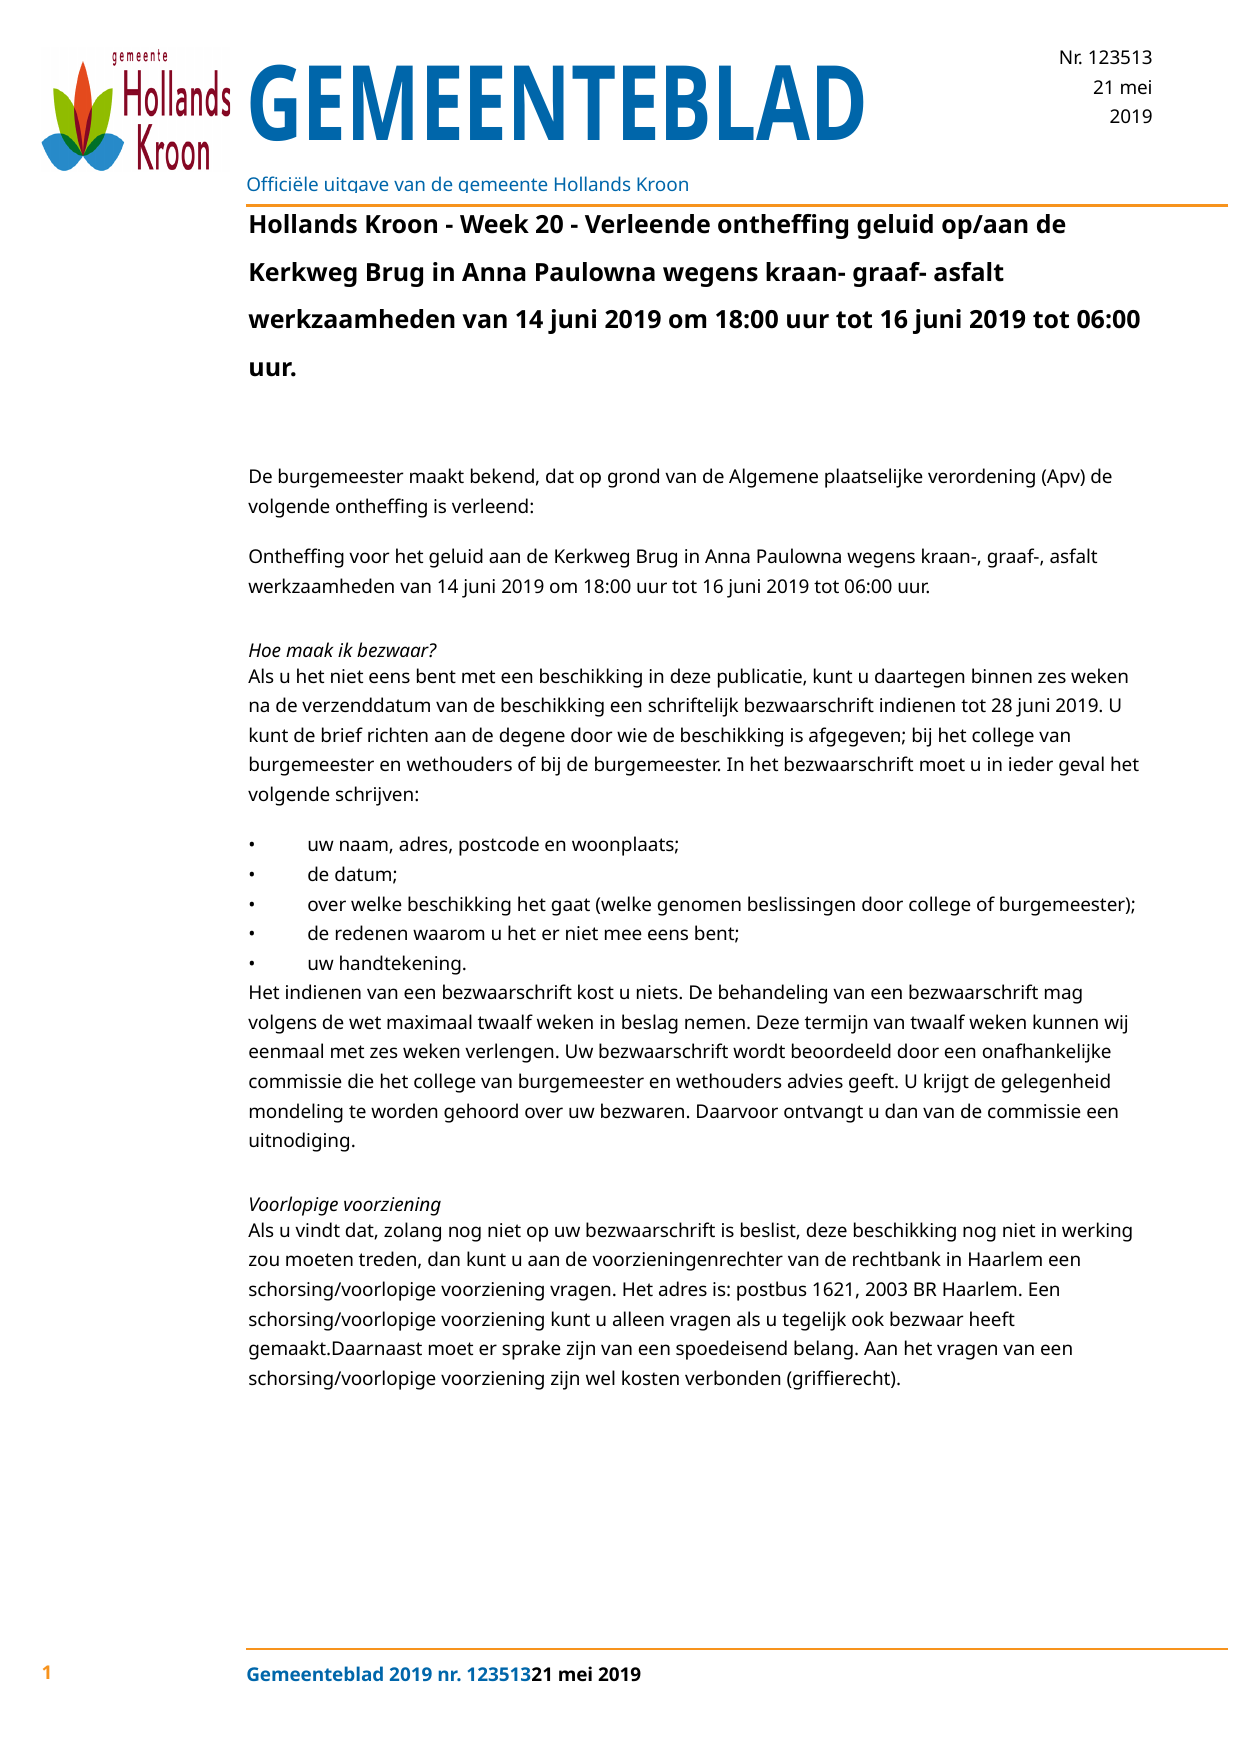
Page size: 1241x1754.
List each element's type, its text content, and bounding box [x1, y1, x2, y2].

text Als u vindt dat, zolang nog niet op uw bezwaarschrift is beslist, deze beschikking nog niet in werking zou moeten treden, dan kunt u aan de voorzieningenrechter van de rechtbank in Haarlem een schorsing/voorlopige voorziening vragen. Het adres is: postbus 1621, 2003 BR Haarlem. Een schorsing/voorlopige voorziening kunt u alleen vragen als u tegelijk ook bezwaar heeft gemaakt.Daarnaast moet er sprake zijn van een spoedeisend belang. Aan het vragen van een schorsing/voorlopige voorziening zijn wel kosten verbonden (griffierecht). [248, 1217, 1152, 1391]
list de redenen waarom u het er niet mee eens bent; [248, 920, 1152, 946]
text Ontheffing voor het geluid aan de Kerkweg Brug in Anna Paulowna wegens kraan-, graaf-, asfalt werkzaamheden van 14 juni 2019 om 18:00 uur tot 16 juni 2019 tot 06:00 uur. [248, 543, 1152, 599]
list de datum; [248, 861, 1152, 887]
text Hollands Kroon - Week 20 - Verleende ontheffing geluid op/aan de Kerkweg Brug in Anna Paulowna wegens kraan- graaf- asfalt werkzaamheden van 14 juni 2019 om 18:00 uur tot 16 juni 2019 tot 06:00 uur. [248, 207, 1152, 384]
text Het indienen van een bezwaarschrift kost u niets. De behandeling van een bezwaarschrift mag volgens de wet maximaal twaalf weken in beslag nemen. Deze termijn van twaalf weken kunnen wij eenmaal met zes weken verlengen. Uw bezwaarschrift wordt beoordeeld door een onafhankelijke commissie die het college van burgemeester en wethouders advies geeft. U krijgt de gelegenheid mondeling te worden gehoord over uw bezwaren. Daarvoor ontvangt u dan van de commissie een uitnodiging. [248, 979, 1152, 1153]
text Voorlopige voorziening [248, 1191, 1152, 1217]
text Hoe maak ik bezwaar? [248, 637, 1152, 663]
text De burgemeester maakt bekend, dat op grond van de Algemene plaatselijke verordening (Apv) de volgende ontheffing is verleend: [248, 463, 1152, 519]
text Als u het niet eens bent met een beschikking in deze publicatie, kunt u daartegen binnen zes weken na de verzenddatum van de beschikking een schriftelijk bezwaarschrift indienen tot 28 juni 2019. U kunt de brief richten aan de degene door wie de beschikking is afgegeven; bij het college van burgemeester en wethouders of bij de burgemeester. In het bezwaarschrift moet u in ieder geval het volgende schrijven: [248, 663, 1152, 807]
list uw handtekening. [248, 950, 1152, 976]
list uw naam, adres, postcode en woonplaats; [248, 832, 1152, 857]
picture [41, 47, 231, 172]
list over welke beschikking het gaat (welke genomen beslissingen door college of burgemeester); [248, 891, 1152, 916]
